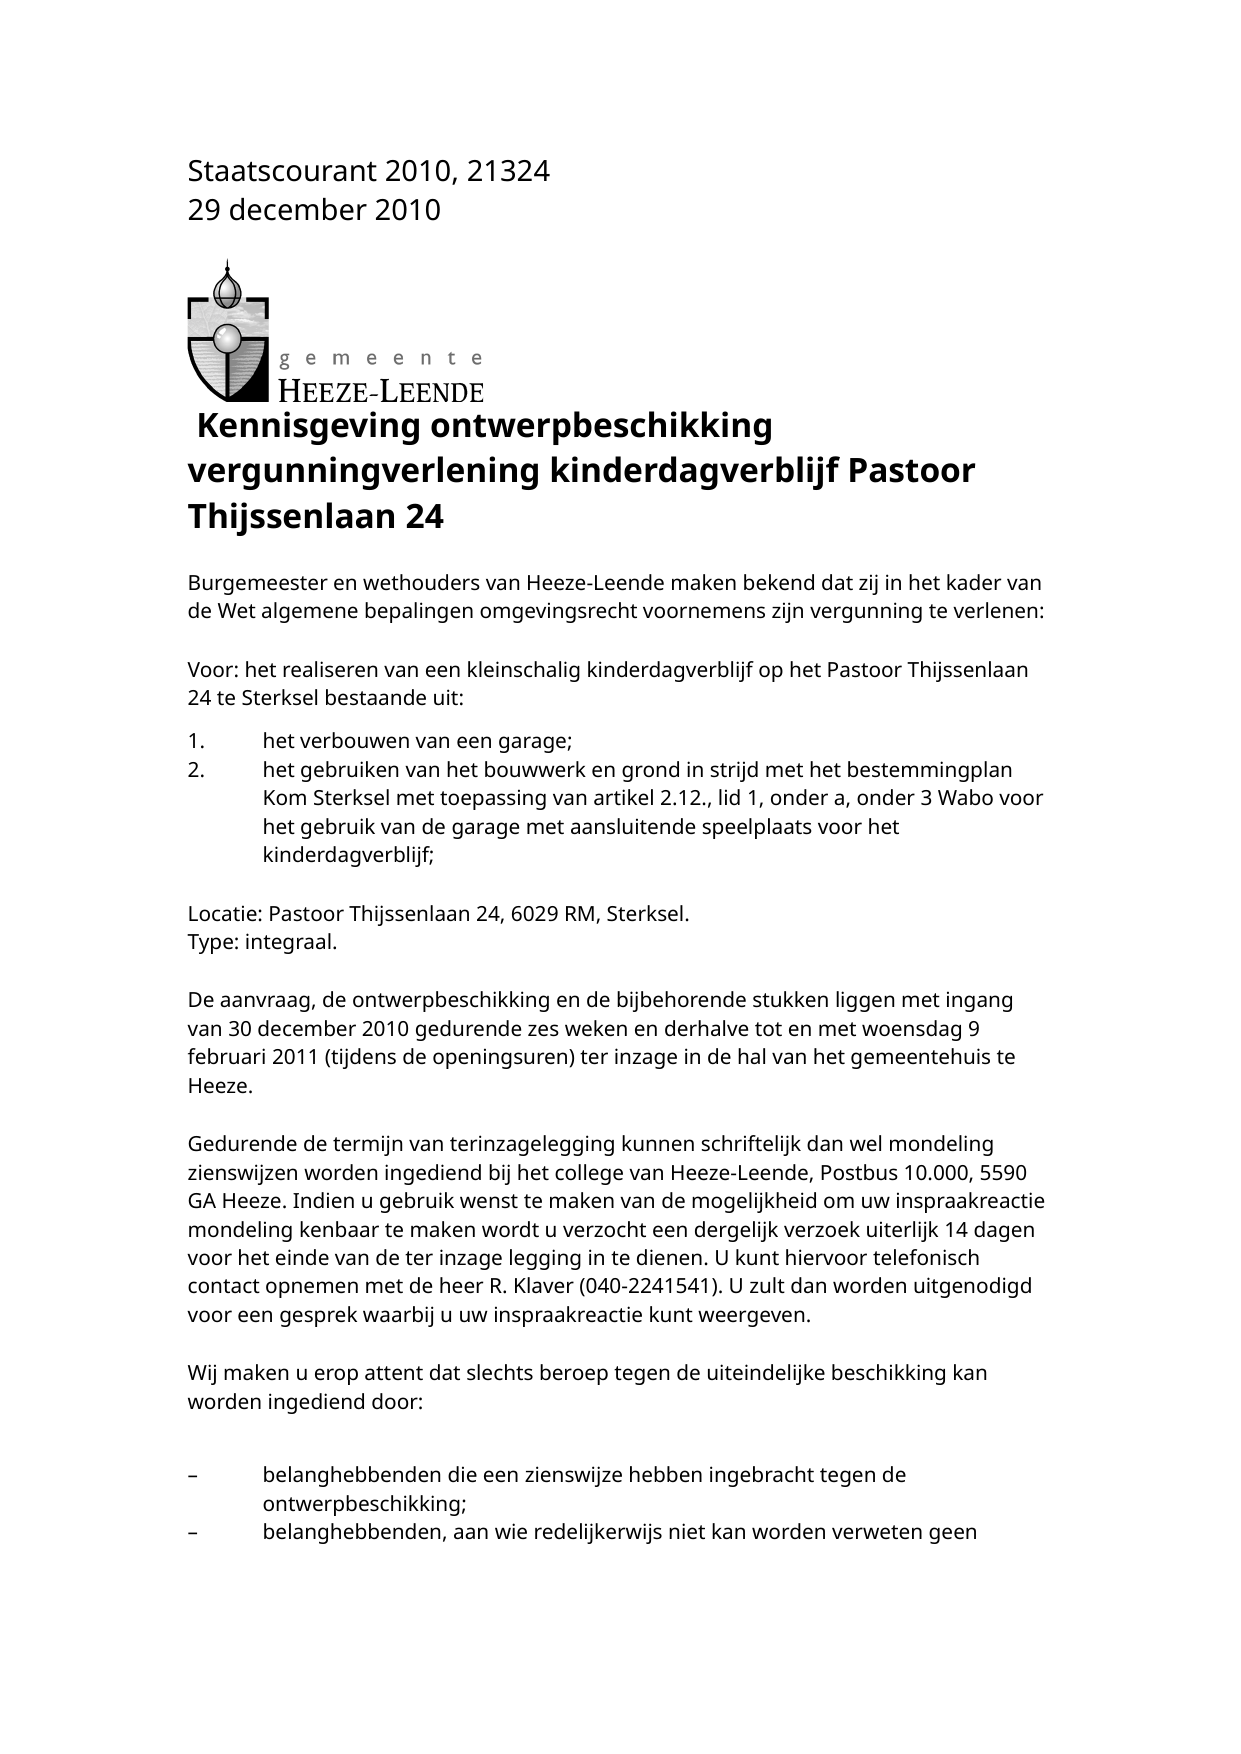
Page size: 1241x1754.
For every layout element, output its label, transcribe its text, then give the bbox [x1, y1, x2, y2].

text Burgemeester en wethouders van Heeze-Leende maken bekend dat zij in het kader van de Wet algemene bepalingen omgevingsrecht voornemens zijn vergunning te verlenen: [187, 568, 1053, 625]
text Type: integraal. [187, 927, 1053, 956]
list belanghebbenden die een zienswijze hebben ingebracht tegen de ontwerpbeschikking; [187, 1460, 1053, 1517]
text Voor: het realiseren van een kleinschalig kinderdagverblijf op het Pastoor Thijssenlaan 24 te Sterksel bestaande uit: [187, 655, 1053, 712]
text Gedurende de termijn van terinzagelegging kunnen schriftelijk dan wel mondeling zienswijzen worden ingediend bij het college van Heeze-Leende, Postbus 10.000, 5590 GA Heeze. Indien u gebruik wenst te maken van de mogelijkheid om uw inspraakreactie mondeling kenbaar te maken wordt u verzocht een dergelijk verzoek uiterlijk 14 dagen voor het einde van de ter inzage legging in te dienen. U kunt hiervoor telefonisch contact opnemen met de heer R. Klaver (040-2241541). U zult dan worden uitgenodigd voor een gesprek waarbij u uw inspraakreactie kunt weergeven. [187, 1129, 1053, 1328]
subtitle Kennisgeving ontwerpbeschikking vergunningverlening kinderdagverblijf Pastoor Thijssenlaan 24 [187, 271, 1053, 538]
text Locatie: Pastoor Thijssenlaan 24, 6029 RM, Sterksel. [187, 899, 1053, 927]
text Staatscourant 2010, 21324 [187, 150, 1053, 190]
text De aanvraag, de ontwerpbeschikking en de bijbehorende stukken liggen met ingang van 30 december 2010 gedurende zes weken en derhalve tot en met woensdag 9 februari 2011 (tijdens de openingsuren) ter inzage in de hal van het gemeentehuis te Heeze. [187, 986, 1053, 1099]
list het gebruiken van het bouwwerk en grond in strijd met het bestemmingplan Kom Sterksel met toepassing van artikel 2.12., lid 1, onder a, onder 3 Wabo voor het gebruik van de garage met aansluitende speelplaats voor het kinderdagverblijf; [187, 755, 1053, 869]
text Wij maken u erop attent dat slechts beroep tegen de uiteindelijke beschikking kan worden ingediend door: [187, 1358, 1053, 1415]
picture [187, 258, 484, 402]
text 29 december 2010 [187, 190, 1053, 229]
list belanghebbenden, aan wie redelijkerwijs niet kan worden verweten geen [187, 1517, 1053, 1546]
list het verbouwen van een garage; [187, 727, 1053, 755]
